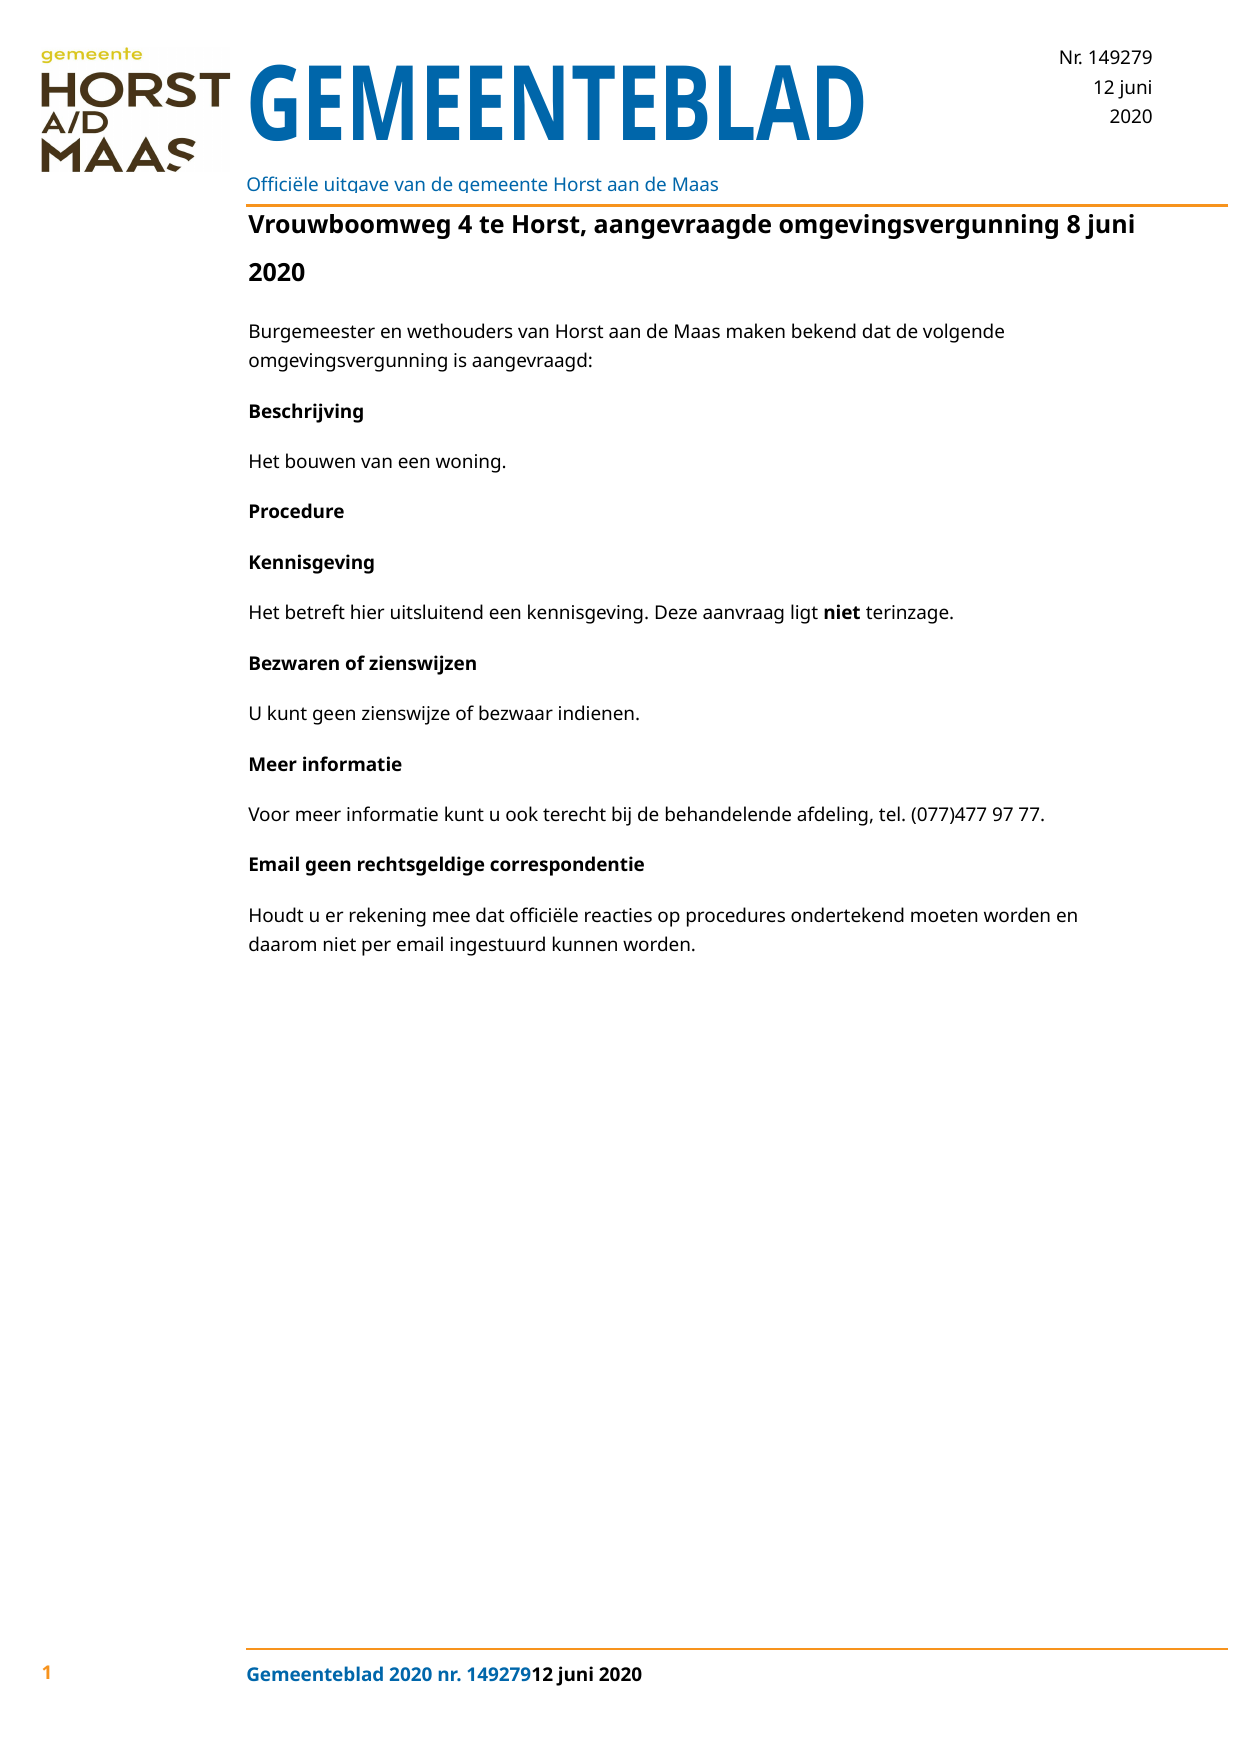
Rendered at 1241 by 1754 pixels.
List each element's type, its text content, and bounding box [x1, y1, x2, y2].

text Bezwaren of zienswijzen [248, 650, 1152, 676]
text Meer informatie [248, 751, 1152, 777]
text Houdt u er rekening mee dat officiële reacties op procedures ondertekend moeten worden en daarom niet per email ingestuurd kunnen worden. [248, 902, 1152, 957]
text Het bouwen van een woning. [248, 448, 1152, 474]
text U kunt geen zienswijze of bezwaar indienen. [248, 700, 1152, 726]
text Kennisgeving [248, 549, 1152, 575]
text Het betreft hier uitsluitend een kennisgeving. Deze aanvraag ligt niet terinzage. [248, 599, 1152, 625]
picture [41, 47, 231, 172]
text Voor meer informatie kunt u ook terecht bij de behandelende afdeling, tel. (077)477 97 77. [248, 801, 1152, 827]
text Beschrijving [248, 398, 1152, 424]
text Email geen rechtsgeldige correspondentie [248, 852, 1152, 877]
text Procedure [248, 499, 1152, 524]
text Vrouwboomweg 4 te Horst, aangevraagde omgevingsvergunning 8 juni 2020 [248, 207, 1152, 288]
text Burgemeester en wethouders van Horst aan de Maas maken bekend dat de volgende omgevingsvergunning is aangevraagd: [248, 318, 1152, 373]
